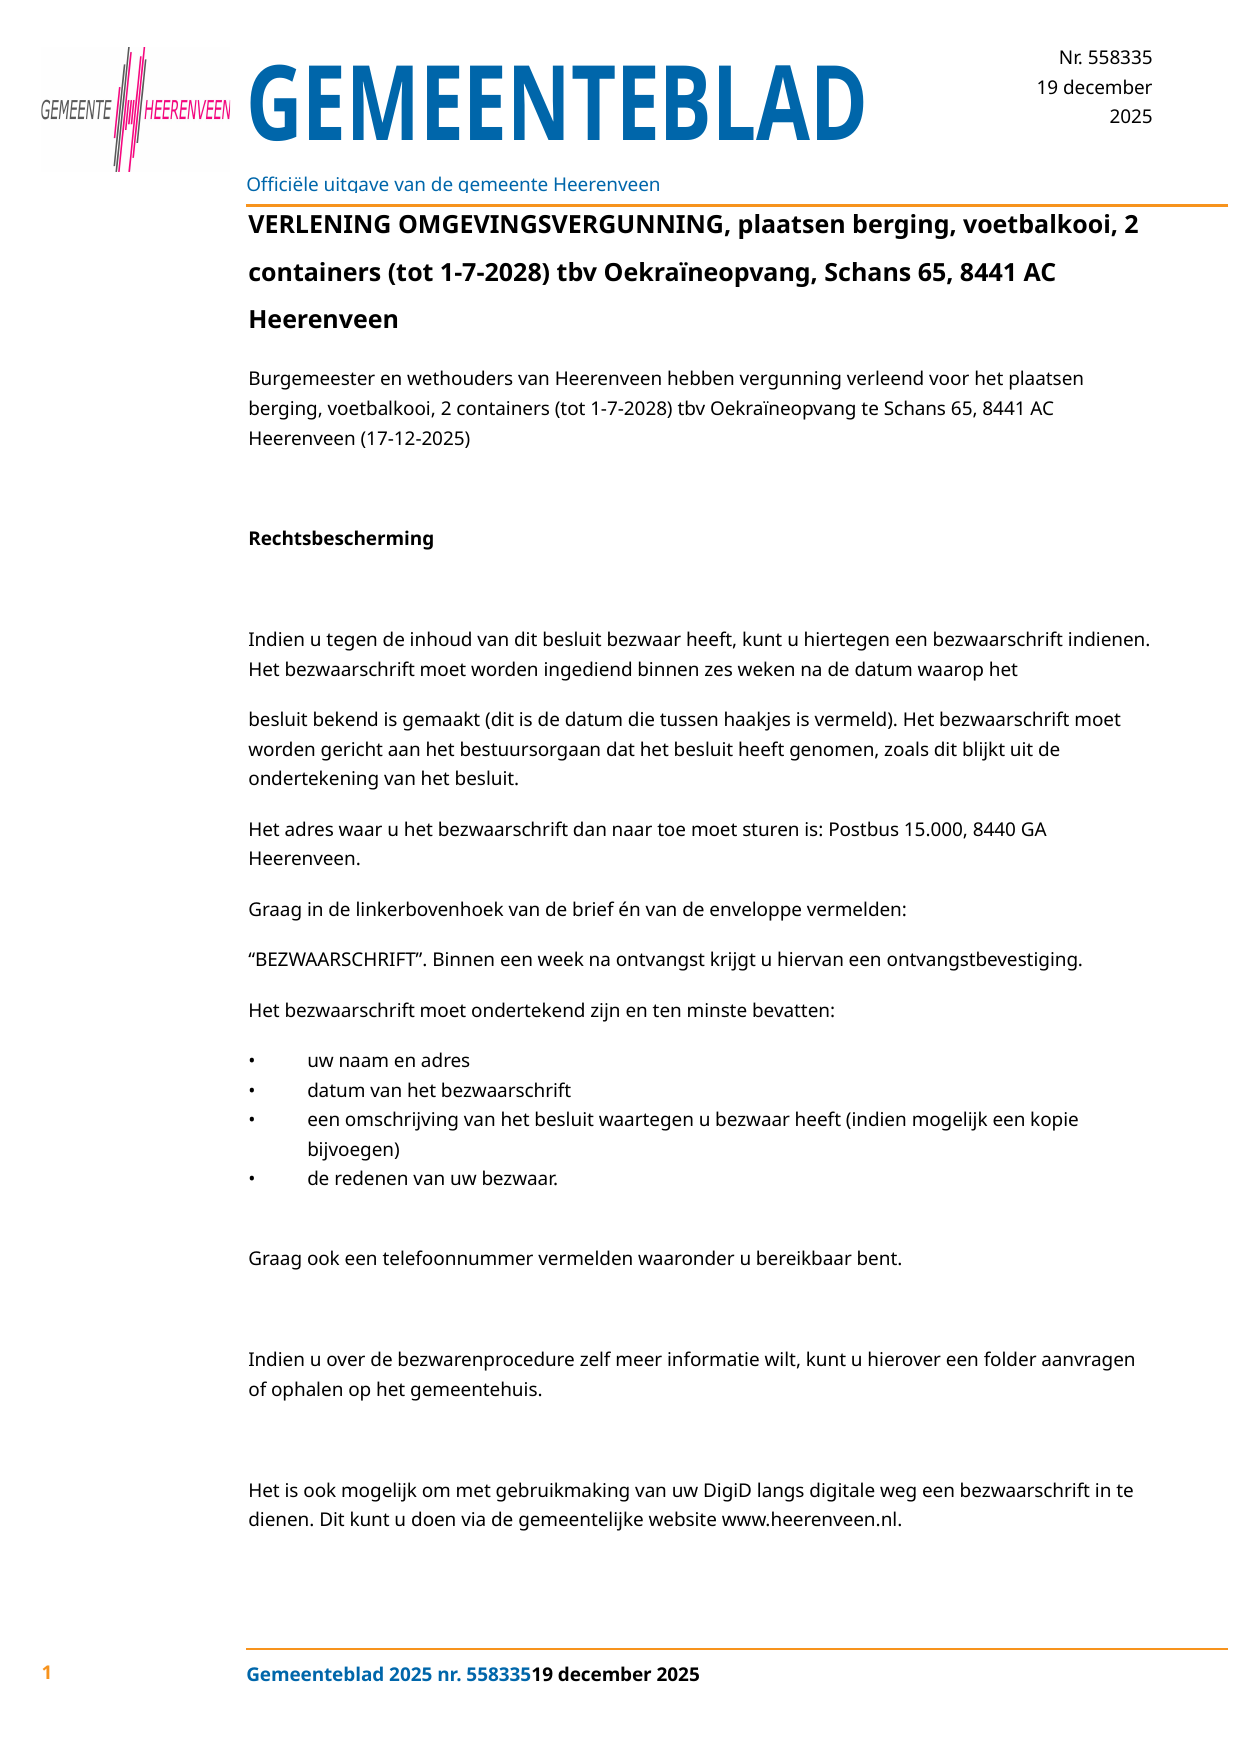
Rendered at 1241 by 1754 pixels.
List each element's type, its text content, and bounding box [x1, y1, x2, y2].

text besluit bekend is gemaakt (dit is de datum die tussen haakjes is vermeld). Het bezwaarschrift moet worden gericht aan het bestuursorgaan dat het besluit heeft genomen, zoals dit blijkt uit de ondertekening van het besluit. [248, 706, 1152, 791]
text Het bezwaarschrift moet ondertekend zijn en ten minste bevatten: [248, 997, 1152, 1022]
list uw naam en adres [248, 1047, 1152, 1073]
list datum van het bezwaarschrift [248, 1077, 1152, 1102]
text Graag ook een telefoonnummer vermelden waaronder u bereikbaar bent. [248, 1246, 1152, 1271]
text Het adres waar u het bezwaarschrift dan naar toe moet sturen is: Postbus 15.000, 8440 GA Heerenveen. [248, 816, 1152, 871]
text VERLENING OMGEVINGSVERGUNNING, plaatsen berging, voetbalkooi, 2 containers (tot 1-7-2028) tbv Oekraïneopvang, Schans 65, 8441 AC Heerenveen [248, 207, 1152, 336]
list de redenen van uw bezwaar. [248, 1166, 1152, 1191]
text Burgemeester en wethouders van Heerenveen hebben vergunning verleend voor het plaatsen berging, voetbalkooi, 2 containers (tot 1-7-2028) tbv Oekraïneopvang te Schans 65, 8441 AC Heerenveen (17-12-2025) [248, 366, 1152, 450]
text Het is ook mogelijk om met gebruikmaking van uw DigiD langs digitale weg een bezwaarschrift in te dienen. Dit kunt u doen via de gemeentelijke website www.heerenveen.nl. [248, 1477, 1152, 1532]
text Indien u tegen de inhoud van dit besluit bezwaar heeft, kunt u hiertegen een bezwaarschrift indienen. Het bezwaarschrift moet worden ingediend binnen zes weken na de datum waarop het [248, 626, 1152, 682]
text Graag in de linkerbovenhoek van de brief én van de enveloppe vermelden: [248, 896, 1152, 922]
list een omschrijving van het besluit waartegen u bezwaar heeft (indien mogelijk een kopie bijvoegen) [248, 1106, 1152, 1162]
text “BEZWAARSCHRIFT”. Binnen een week na ontvangst krijgt u hiervan een ontvangstbevestiging. [248, 946, 1152, 972]
text Rechtsbescherming [248, 526, 1152, 551]
picture [41, 47, 231, 172]
text Indien u over de bezwarenprocedure zelf meer informatie wilt, kunt u hierover een folder aanvragen of ophalen op het gemeentehuis. [248, 1346, 1152, 1402]
